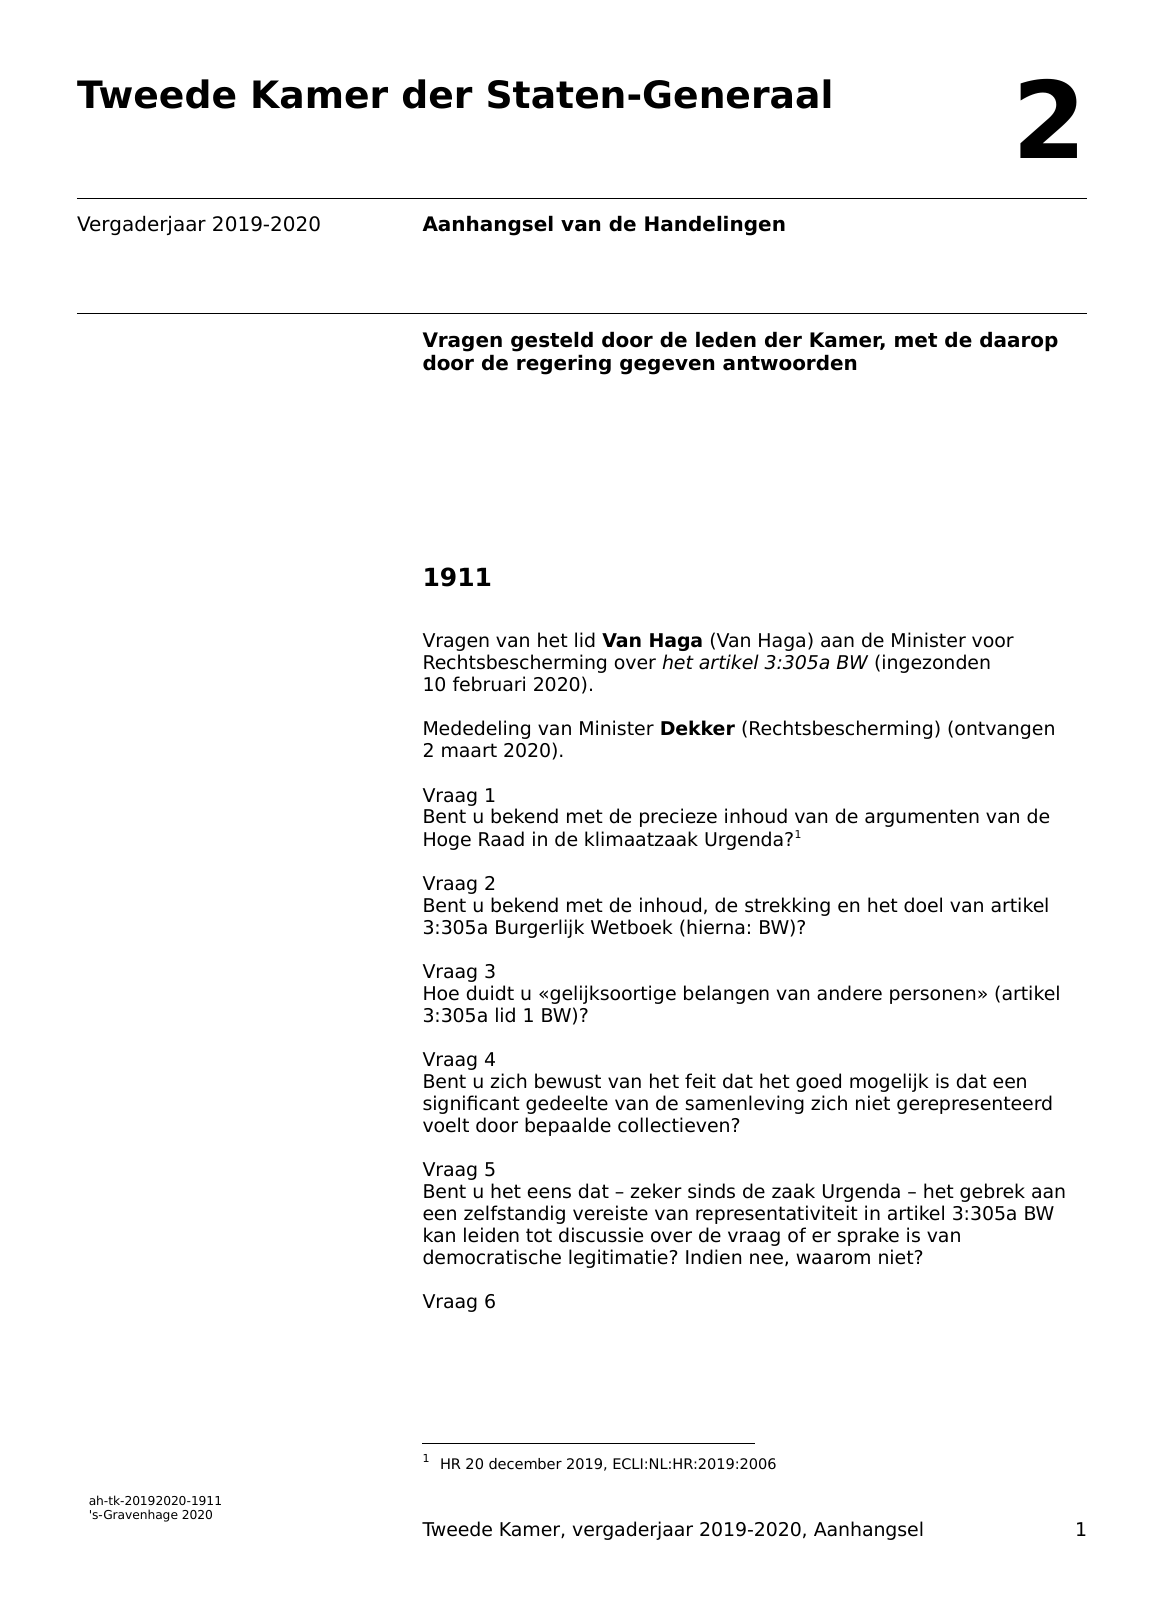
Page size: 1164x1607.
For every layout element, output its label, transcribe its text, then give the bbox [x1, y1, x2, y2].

text Vragen van het lid Van Haga (Van Haga) aan de Minister voor Rechtsbescherming over het artikel 3:305a BW (ingezonden 10 februari 2020). [422, 630, 1087, 696]
text Vraag 1 [422, 784, 1087, 806]
text Bent u bekend met de precieze inhoud van de argumenten van de Hoge Raad in de klimaatzaak Urgenda? [422, 806, 1087, 850]
table_cell Vragen gesteld door de leden der Kamer, met de daarop door de regering gegeven antwoorden [422, 314, 1087, 375]
text Bent u zich bewust van het feit dat het goed mogelijk is dat een significant gedeelte van de samenleving zich niet gerepresenteerd voelt door bepaalde collectieven? [422, 1071, 1087, 1137]
text 1911 [422, 563, 1087, 592]
text Vraag 2 [422, 873, 1087, 894]
text Bent u bekend met de inhoud, de strekking en het doel van artikel 3:305a Burgerlijk Wetboek (hierna: BW)? [422, 894, 1087, 938]
table_header 2 [886, 59, 1087, 198]
table_header Tweede Kamer der Staten-Generaal [77, 59, 886, 198]
text Vraag 3 [422, 961, 1087, 983]
text Hoe duidt u «gelijksoortige belangen van andere personen» (artikel 3:305a lid 1 BW)? [422, 983, 1087, 1027]
text Vraag 6 [422, 1291, 1087, 1313]
text ah-tk-20192020-1911 [88, 1494, 323, 1508]
table_cell [77, 314, 422, 375]
text Vraag 4 [422, 1049, 1087, 1071]
table_cell Aanhangsel van de Handelingen [422, 199, 1087, 313]
text Mededeling van Minister Dekker (Rechtsbescherming) (ontvangen 2 maart 2020). [422, 718, 1087, 762]
text 's-Gravenhage 2020 [88, 1508, 323, 1522]
text HR 20 december 2019, ECLI:NL:HR:2019:2006 [422, 1452, 1087, 1474]
text Bent u het eens dat – zeker sinds de zaak Urgenda – het gebrek aan een zelfstandig vereiste van representativiteit in artikel 3:305a BW kan leiden tot discussie over de vraag of er sprake is van democratische legitimatie? Indien nee, waarom niet? [422, 1181, 1087, 1269]
text Vraag 5 [422, 1159, 1087, 1181]
table_cell Vergaderjaar 2019-2020 [77, 199, 422, 313]
